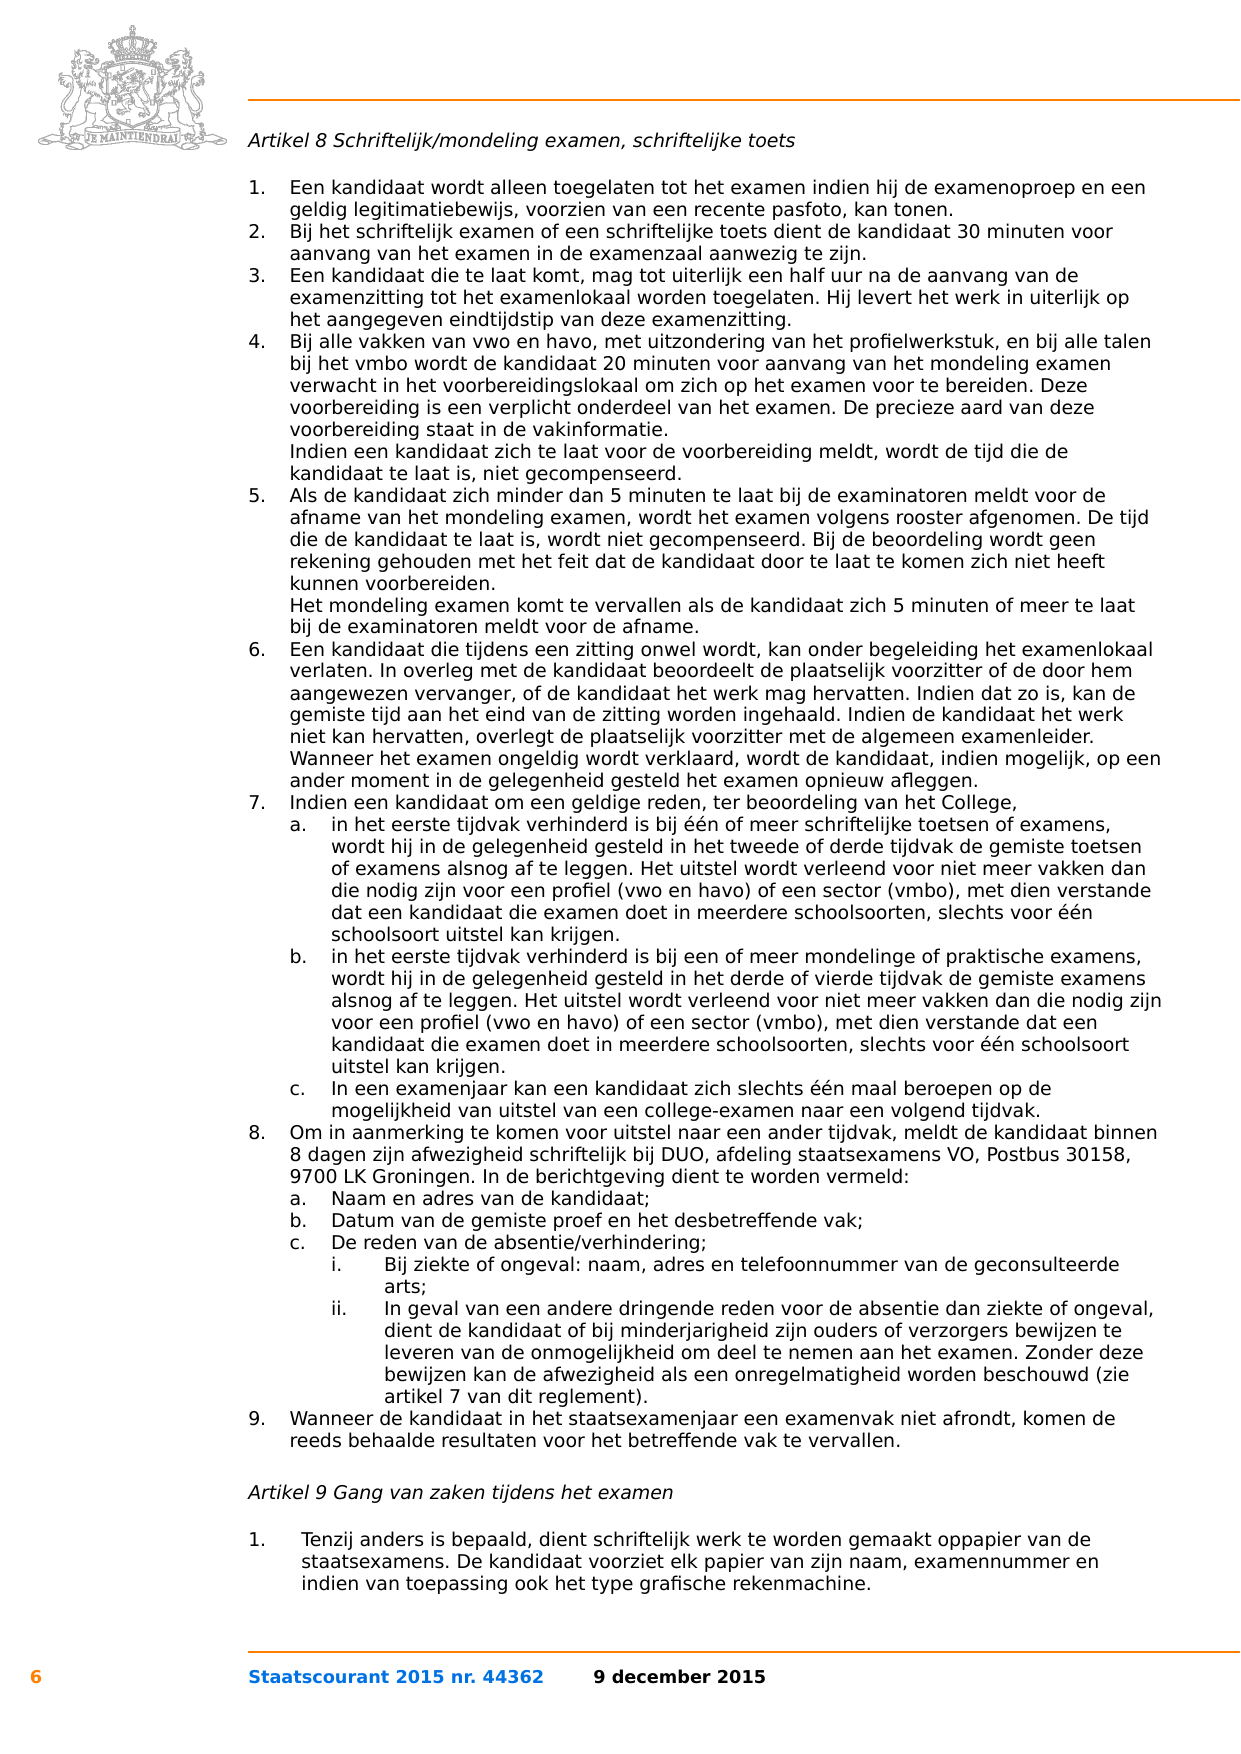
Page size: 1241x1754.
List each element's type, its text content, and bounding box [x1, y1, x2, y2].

text 1. Een kandidaat wordt alleen toegelaten tot het examen indien hij de examenoproep en een geldig legitimatiebewijs, voorzien van een recente pasfoto, kan tonen. [248, 177, 1163, 221]
text Indien een kandidaat zich te laat voor de voorbereiding meldt, wordt de tijd die de kandidaat te laat is, niet gecompenseerd. [289, 441, 1163, 484]
text c. De reden van de absentie/verhindering; [289, 1232, 1163, 1254]
picture [38, 25, 227, 150]
text c. In een examenjaar kan een kandidaat zich slechts één maal beroepen op de mogelijkheid van uitstel van een college-examen naar een volgend tijdvak. [289, 1078, 1163, 1122]
text b. in het eerste tijdvak verhinderd is bij een of meer mondelinge of praktische examens, wordt hij in de gelegenheid gesteld in het derde of vierde tijdvak de gemiste examens alsnog af te leggen. Het uitstel wordt verleend voor niet meer vakken dan die nodig zijn voor een profiel (vwo en havo) of een sector (vmbo), met dien verstande dat een kandidaat die examen doet in meerdere schoolsoorten, slechts voor één schoolsoort uitstel kan krijgen. [289, 946, 1163, 1078]
text 4. Bij alle vakken van vwo en havo, met uitzondering van het profielwerkstuk, en bij alle talen bij het vmbo wordt de kandidaat 20 minuten voor aanvang van het mondeling examen verwacht in het voorbereidingslokaal om zich op het examen voor te bereiden. Deze voorbereiding is een verplicht onderdeel van het examen. De precieze aard van deze voorbereiding staat in de vakinformatie. [248, 331, 1163, 441]
text b. Datum van de gemiste proef en het desbetreffende vak; [289, 1210, 1163, 1232]
text 3. Een kandidaat die te laat komt, mag tot uiterlijk een half uur na de aanvang van de examenzitting tot het examenlokaal worden toegelaten. Hij levert het werk in uiterlijk op het aangegeven eindtijdstip van deze examenzitting. [248, 265, 1163, 331]
text 1. Tenzij anders is bepaald, dient schriftelijk werk te worden gemaakt oppapier van de staatsexamens. De kandidaat voorziet elk papier van zijn naam, examennummer en indien van toepassing ook het type grafische rekenmachine. [248, 1529, 1163, 1594]
text 9. Wanneer de kandidaat in het staatsexamenjaar een examenvak niet afrondt, komen de reeds behaalde resultaten voor het betreffende vak te vervallen. [248, 1408, 1163, 1452]
text 7. Indien een kandidaat om een geldige reden, ter beoordeling van het College, [248, 792, 1163, 814]
text ii. In geval van een andere dringende reden voor de absentie dan ziekte of ongeval, dient de kandidaat of bij minderjarigheid zijn ouders of verzorgers bewijzen te leveren van de onmogelijkheid om deel te nemen aan het examen. Zonder deze bewijzen kan de afwezigheid als een onregelmatigheid worden beschouwd (zie artikel 7 van dit reglement). [331, 1298, 1163, 1408]
text i. Bij ziekte of ongeval: naam, adres en telefoonnummer van de geconsulteerde arts; [331, 1254, 1163, 1298]
text 2. Bij het schriftelijk examen of een schriftelijke toets dient de kandidaat 30 minuten voor aanvang van het examen in de examenzaal aanwezig te zijn. [248, 221, 1163, 265]
subtitle Artikel 8 Schriftelijk/mondeling examen, schriftelijke toets [248, 130, 1163, 152]
text Het mondeling examen komt te vervallen als de kandidaat zich 5 minuten of meer te laat bij de examinatoren meldt voor de afname. [289, 594, 1163, 638]
subtitle Artikel 9 Gang van zaken tijdens het examen [248, 1482, 1163, 1504]
text 8. Om in aanmerking te komen voor uitstel naar een ander tijdvak, meldt de kandidaat binnen 8 dagen zijn afwezigheid schriftelijk bij DUO, afdeling staatsexamens VO, Postbus 30158, 9700 LK Groningen. In de berichtgeving dient te worden vermeld: [248, 1122, 1163, 1188]
text 6. Een kandidaat die tijdens een zitting onwel wordt, kan onder begeleiding het examenlokaal verlaten. In overleg met de kandidaat beoordeelt de plaatselijk voorzitter of de door hem aangewezen vervanger, of de kandidaat het werk mag hervatten. Indien dat zo is, kan de gemiste tijd aan het eind van de zitting worden ingehaald. Indien de kandidaat het werk niet kan hervatten, overlegt de plaatselijk voorzitter met de algemeen examenleider. Wanneer het examen ongeldig wordt verklaard, wordt de kandidaat, indien mogelijk, op een ander moment in de gelegenheid gesteld het examen opnieuw afleggen. [248, 638, 1163, 792]
text a. Naam en adres van de kandidaat; [289, 1188, 1163, 1210]
text a. in het eerste tijdvak verhinderd is bij één of meer schriftelijke toetsen of examens, wordt hij in de gelegenheid gesteld in het tweede of derde tijdvak de gemiste toetsen of examens alsnog af te leggen. Het uitstel wordt verleend voor niet meer vakken dan die nodig zijn voor een profiel (vwo en havo) of een sector (vmbo), met dien verstande dat een kandidaat die examen doet in meerdere schoolsoorten, slechts voor één schoolsoort uitstel kan krijgen. [289, 814, 1163, 946]
text 5. Als de kandidaat zich minder dan 5 minuten te laat bij de examinatoren meldt voor de afname van het mondeling examen, wordt het examen volgens rooster afgenomen. De tijd die de kandidaat te laat is, wordt niet gecompenseerd. Bij de beoordeling wordt geen rekening gehouden met het feit dat de kandidaat door te laat te komen zich niet heeft kunnen voorbereiden. [248, 484, 1163, 594]
